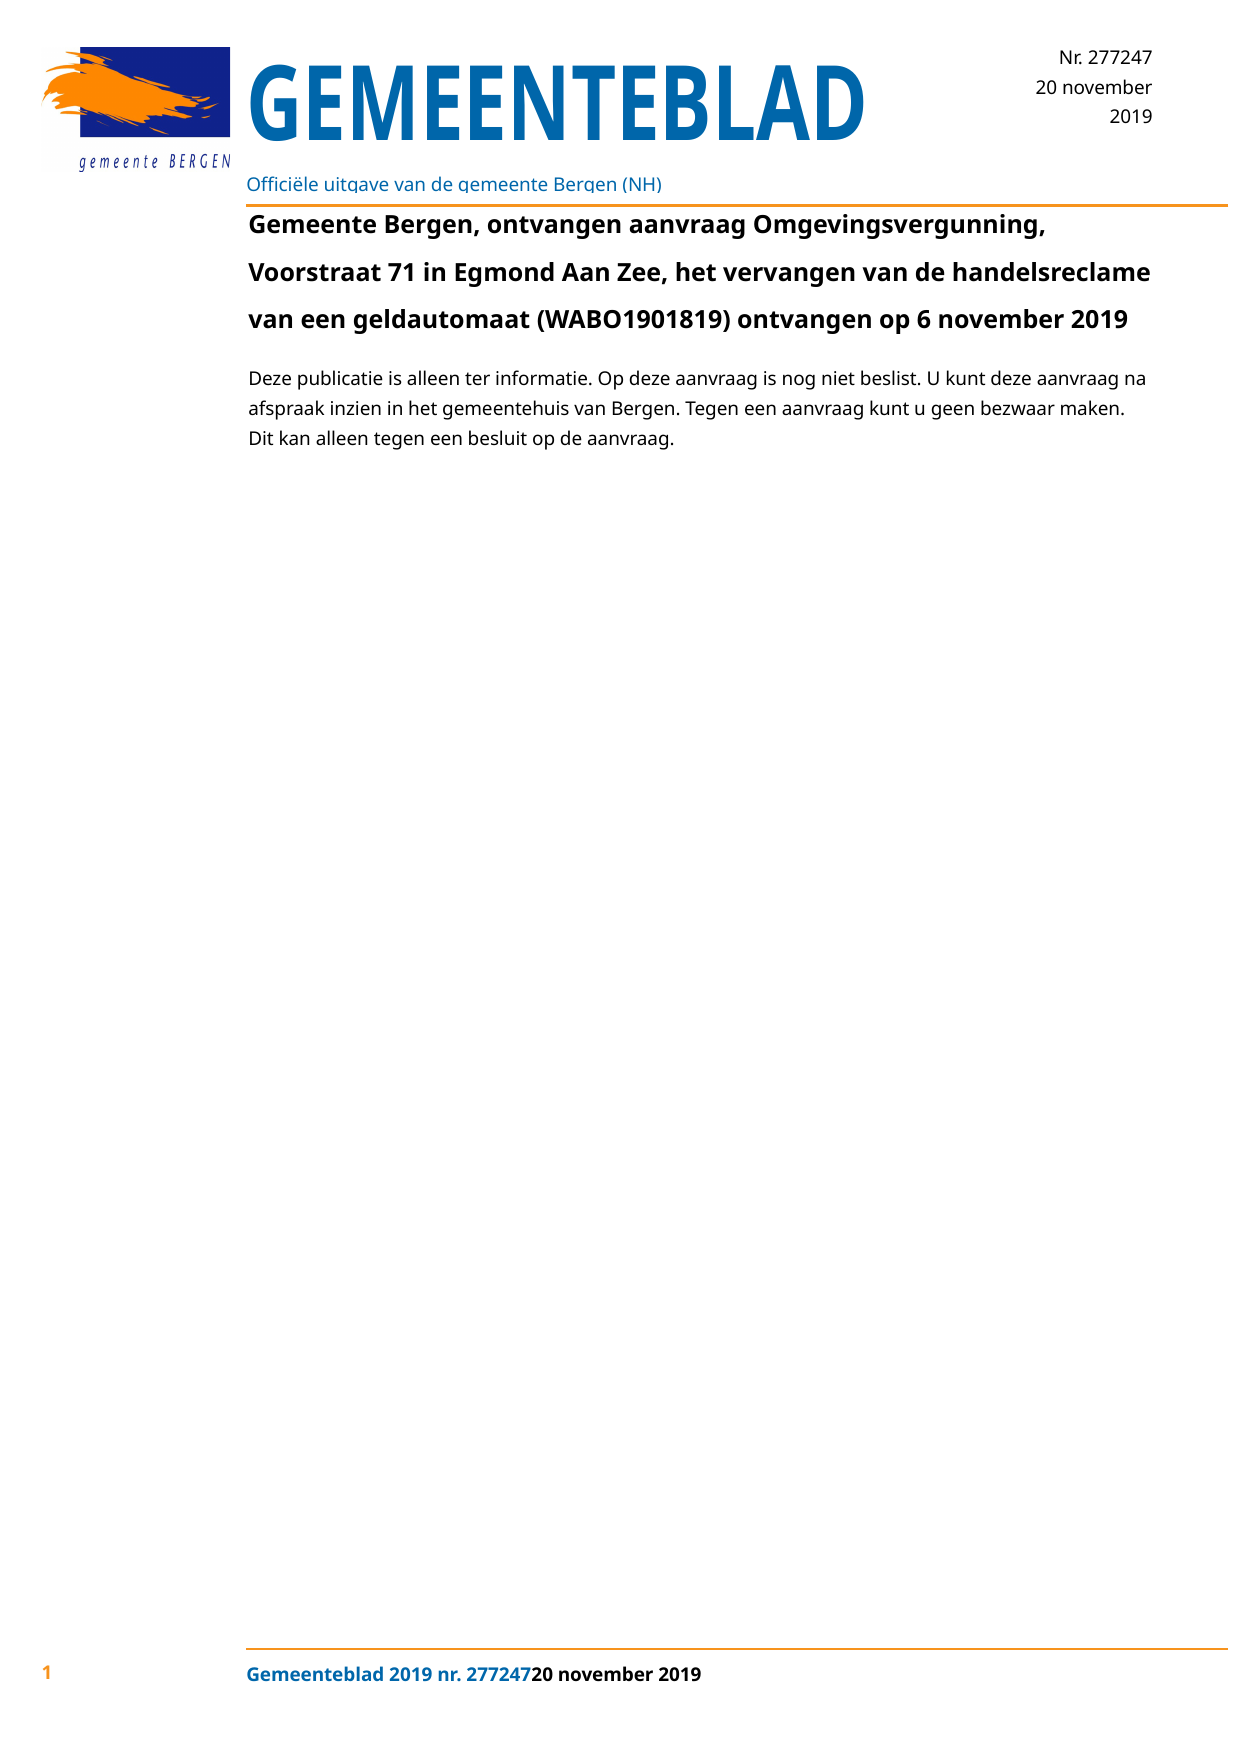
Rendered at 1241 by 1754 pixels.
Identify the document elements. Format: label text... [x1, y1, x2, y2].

text Gemeente Bergen, ontvangen aanvraag Omgevingsvergunning, Voorstraat 71 in Egmond Aan Zee, het vervangen van de handelsreclame van een geldautomaat (WABO1901819) ontvangen op 6 november 2019 [248, 207, 1152, 336]
text Deze publicatie is alleen ter informatie. Op deze aanvraag is nog niet beslist. U kunt deze aanvraag na afspraak inzien in het gemeentehuis van Bergen. Tegen een aanvraag kunt u geen bezwaar maken. Dit kan alleen tegen een besluit op de aanvraag. [248, 366, 1152, 450]
picture [41, 47, 231, 172]
